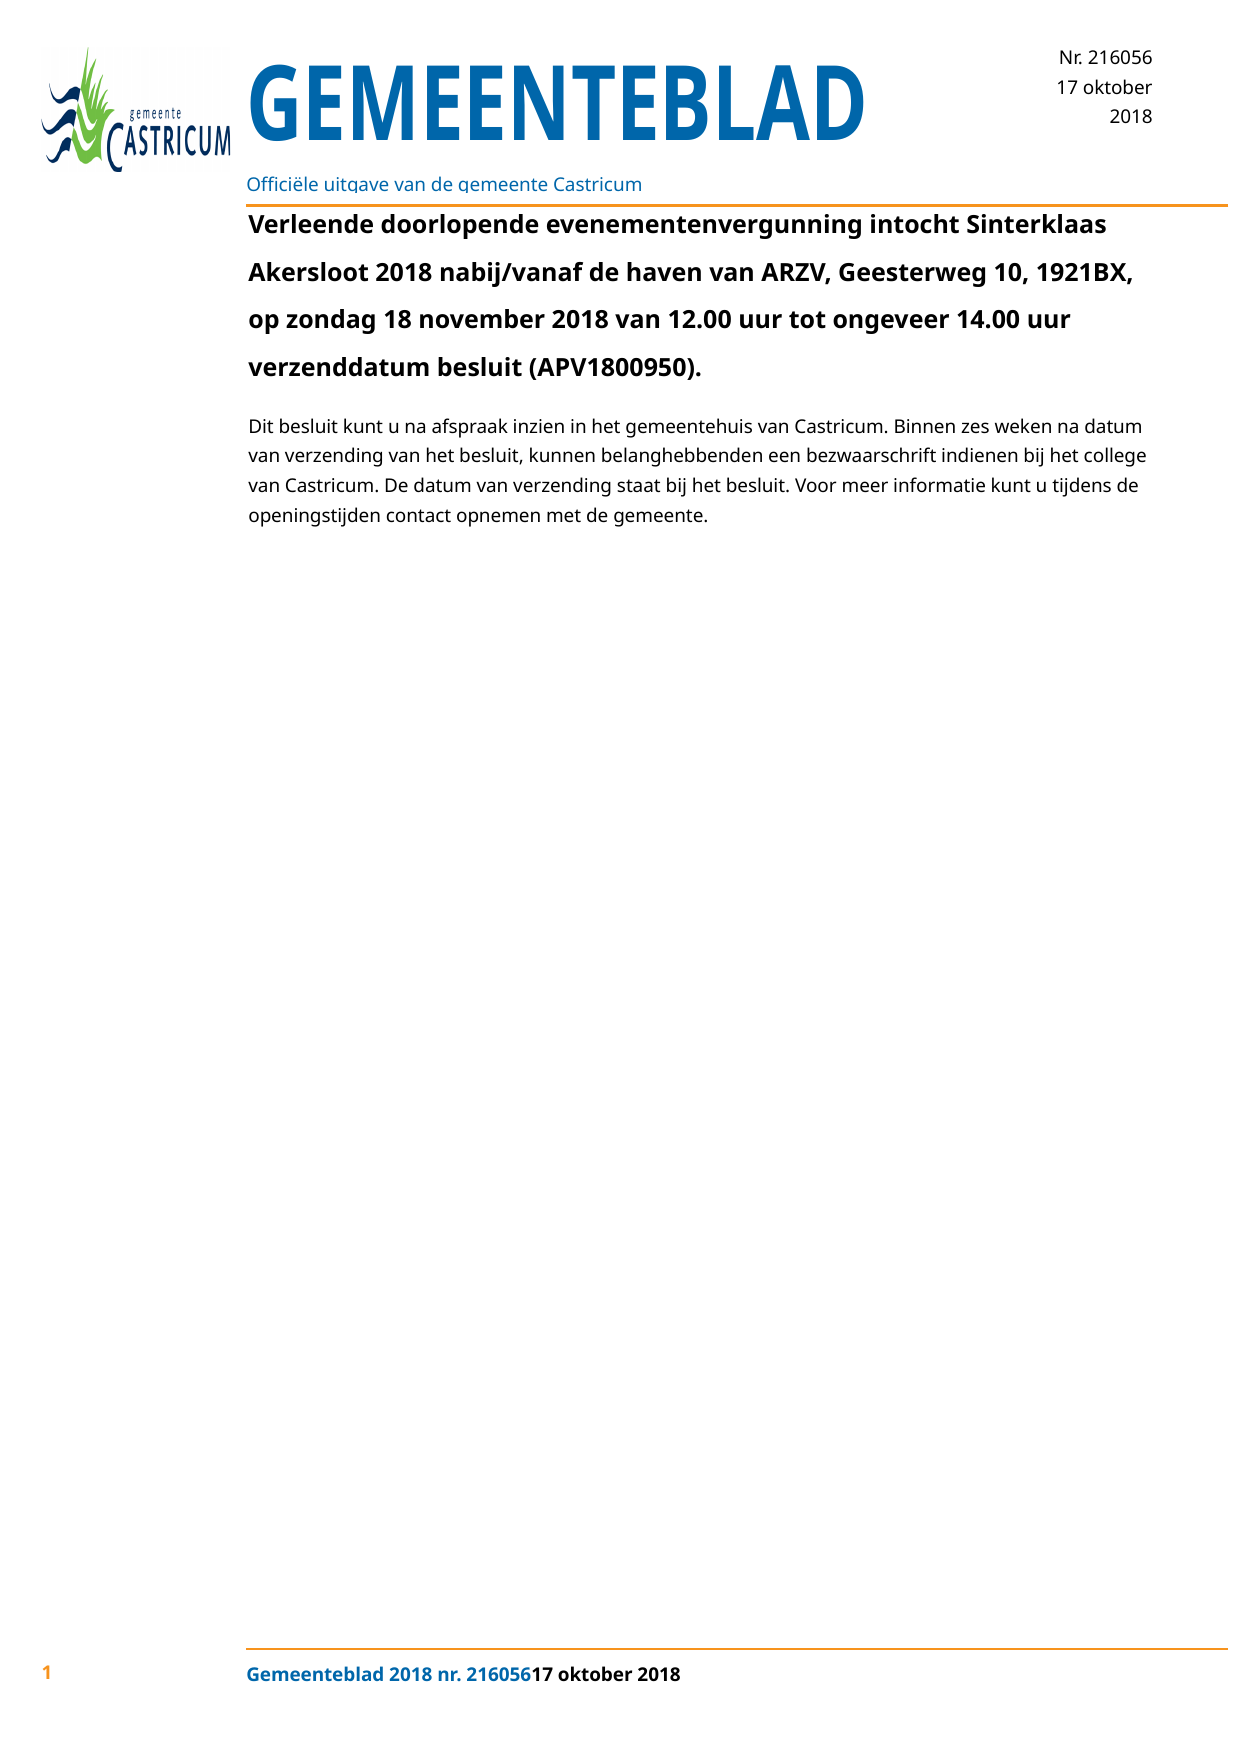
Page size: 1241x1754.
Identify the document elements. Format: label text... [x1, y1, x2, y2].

text Verleende doorlopende evenementenvergunning intocht Sinterklaas Akersloot 2018 nabij/vanaf de haven van ARZV, Geesterweg 10, 1921BX, op zondag 18 november 2018 van 12.00 uur tot ongeveer 14.00 uur verzenddatum besluit (APV1800950). [248, 207, 1152, 384]
picture [41, 47, 231, 172]
text Dit besluit kunt u na afspraak inzien in het gemeentehuis van Castricum. Binnen zes weken na datum van verzending van het besluit, kunnen belanghebbenden een bezwaarschrift indienen bij het college van Castricum. De datum van verzending staat bij het besluit. Voor meer informatie kunt u tijdens de openingstijden contact opnemen met de gemeente. [248, 413, 1152, 528]
